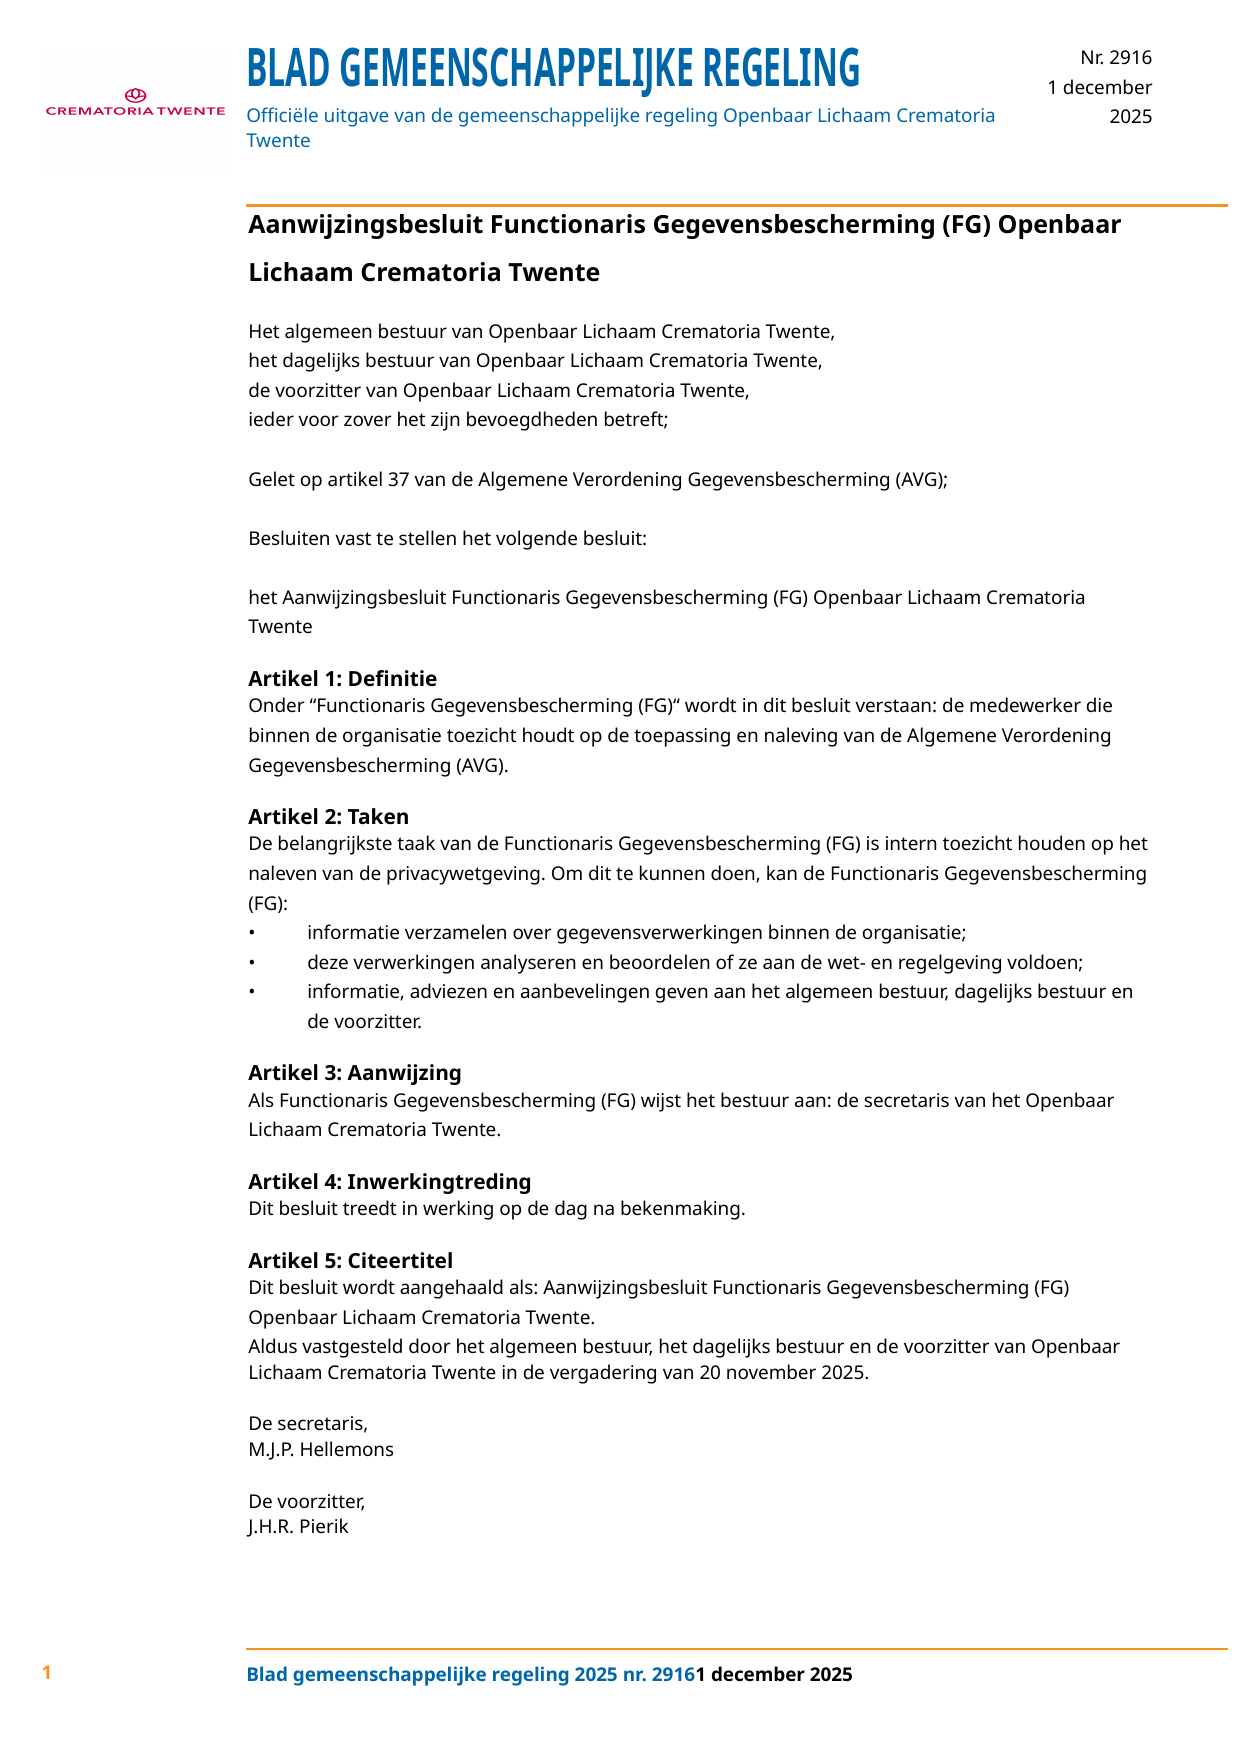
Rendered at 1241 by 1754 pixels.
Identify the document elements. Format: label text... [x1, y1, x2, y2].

text De secretaris, [248, 1411, 1152, 1436]
text ieder voor zover het zijn bevoegdheden betreft; [248, 407, 1152, 432]
text Artikel 4: Inwerkingtreding [248, 1167, 1152, 1195]
text Artikel 2: Taken [248, 802, 1152, 831]
text De voorzitter, [248, 1488, 1152, 1513]
text Gelet op artikel 37 van de Algemene Verordening Gegevensbescherming (AVG); [248, 466, 1152, 492]
text Besluiten vast te stellen het volgende besluit: [248, 525, 1152, 551]
picture [41, 47, 231, 172]
text Als Functionaris Gegevensbescherming (FG) wijst het bestuur aan: de secretaris van het Openbaar Lichaam Crematoria Twente. [248, 1087, 1152, 1142]
text Onder “Functionaris Gegevensbescherming (FG)“ wordt in dit besluit verstaan: de medewerker die binnen de organisatie toezicht houdt op de toepassing en naleving van de Algemene Verordening Gegevensbescherming (AVG). [248, 693, 1152, 777]
text Aanwijzingsbesluit Functionaris Gegevensbescherming (FG) Openbaar Lichaam Crematoria Twente [248, 207, 1152, 288]
text Artikel 5: Citeertitel [248, 1246, 1152, 1274]
text Het algemeen bestuur van Openbaar Lichaam Crematoria Twente, [248, 318, 1152, 344]
text Artikel 1: Definitie [248, 664, 1152, 693]
text M.J.P. Hellemons [248, 1436, 1152, 1462]
text de voorzitter van Openbaar Lichaam Crematoria Twente, [248, 377, 1152, 403]
text J.H.R. Pierik [248, 1513, 1152, 1539]
list informatie verzamelen over gegevensverwerkingen binnen de organisatie; [248, 919, 1152, 945]
text het Aanwijzingsbesluit Functionaris Gegevensbescherming (FG) Openbaar Lichaam Crematoria Twente [248, 584, 1152, 639]
text het dagelijks bestuur van Openbaar Lichaam Crematoria Twente, [248, 347, 1152, 373]
list informatie, adviezen en aanbevelingen geven aan het algemeen bestuur, dagelijks bestuur en de voorzitter. [248, 978, 1152, 1034]
text Aldus vastgesteld door het algemeen bestuur, het dagelijks bestuur en de voorzitter van Openbaar Lichaam Crematoria Twente in de vergadering van 20 november 2025. [248, 1333, 1152, 1385]
text Dit besluit wordt aangehaald als: Aanwijzingsbesluit Functionaris Gegevensbescherming (FG) Openbaar Lichaam Crematoria Twente. [248, 1274, 1152, 1329]
text Artikel 3: Aanwijzing [248, 1058, 1152, 1087]
text De belangrijkste taak van de Functionaris Gegevensbescherming (FG) is intern toezicht houden op het naleven van de privacywetgeving. Om dit te kunnen doen, kan de Functionaris Gegevensbescherming (FG): [248, 831, 1152, 916]
list deze verwerkingen analyseren en beoordelen of ze aan de wet- en regelgeving voldoen; [248, 949, 1152, 975]
text Dit besluit treedt in werking op de dag na bekenmaking. [248, 1195, 1152, 1221]
